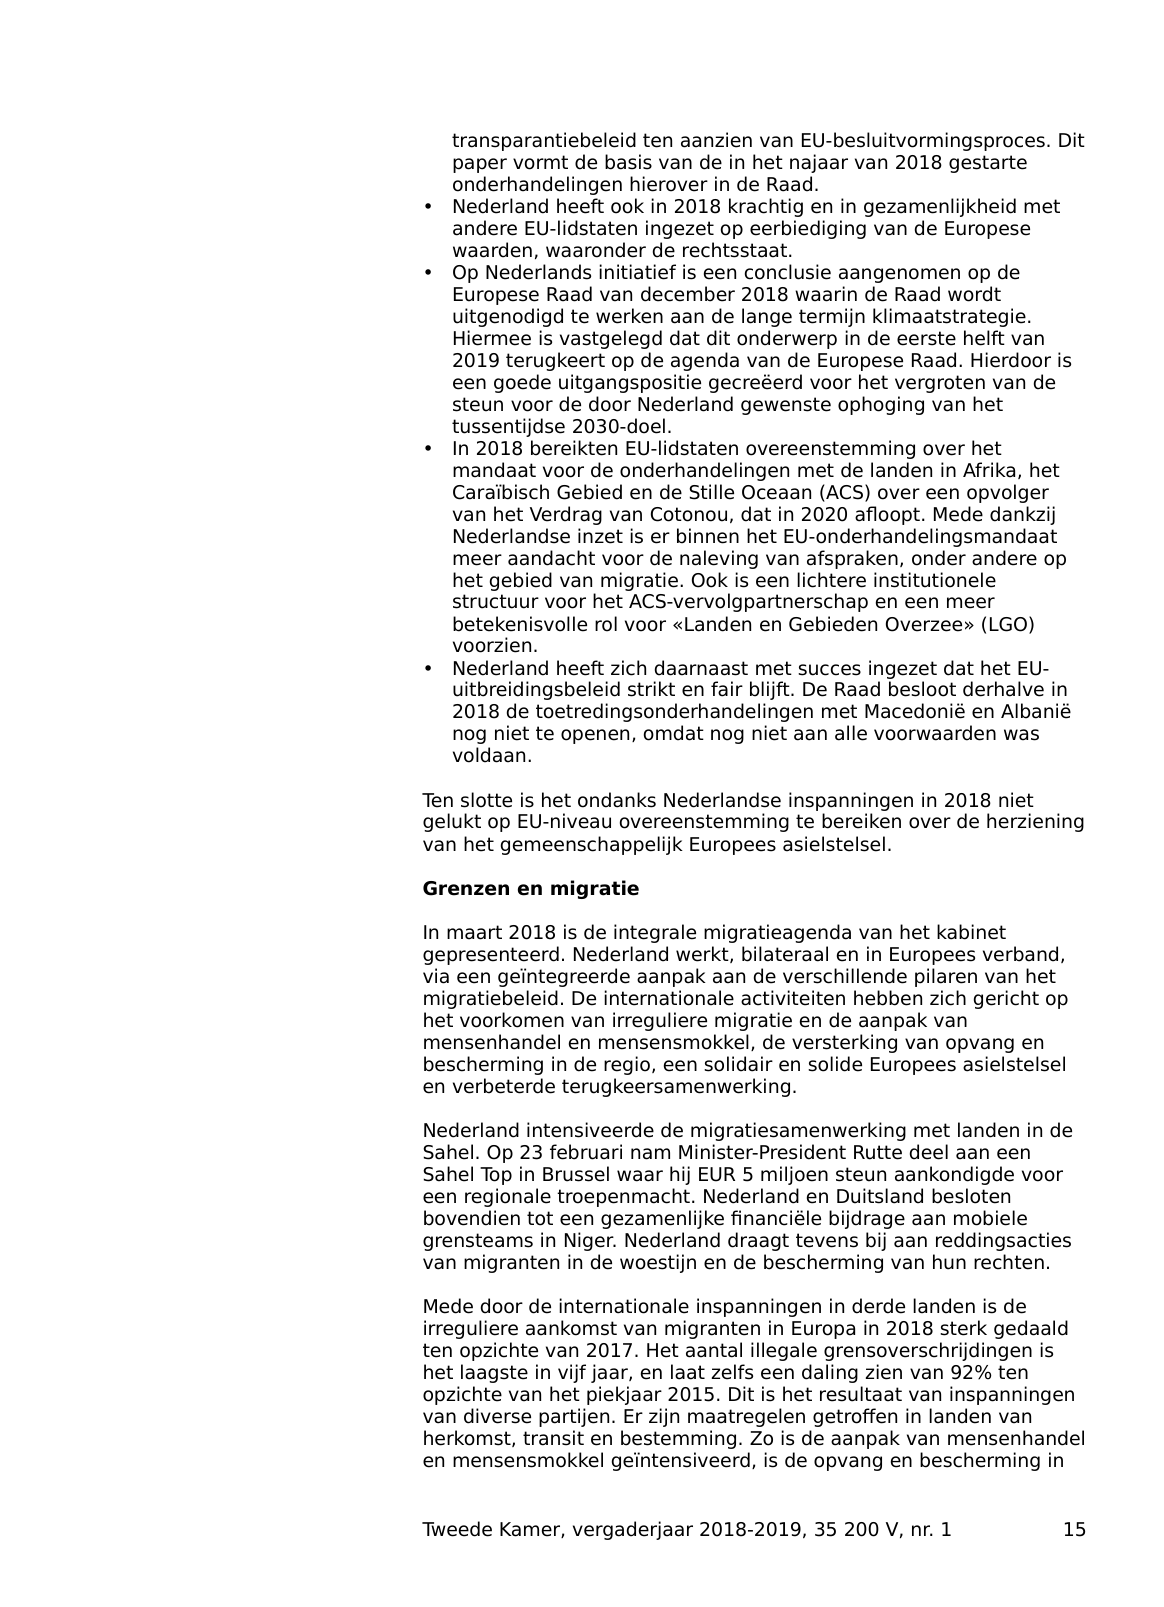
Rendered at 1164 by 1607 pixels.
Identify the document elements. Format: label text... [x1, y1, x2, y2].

text transparantiebeleid ten aanzien van EU-besluitvormingsproces. Dit paper vormt de basis van de in het najaar van 2018 gestarte onderhandelingen hierover in de Raad. [422, 130, 1087, 196]
text • In 2018 bereikten EU-lidstaten overeenstemming over het mandaat voor de onderhandelingen met de landen in Afrika, het Caraïbisch Gebied en de Stille Oceaan (ACS) over een opvolger van het Verdrag van Cotonou, dat in 2020 afloopt. Mede dankzij Nederlandse inzet is er binnen het EU-onderhandelingsmandaat meer aandacht voor de naleving van afspraken, onder andere op het gebied van migratie. Ook is een lichtere institutionele structuur voor het ACS-vervolgpartnerschap en een meer betekenisvolle rol voor «Landen en Gebieden Overzee» (LGO) voorzien. [422, 438, 1087, 657]
text Ten slotte is het ondanks Nederlandse inspanningen in 2018 niet gelukt op EU-niveau overeenstemming te bereiken over de herziening van het gemeenschappelijk Europees asielstelsel. [422, 789, 1087, 855]
text • Nederland heeft ook in 2018 krachtig en in gezamenlijkheid met andere EU-lidstaten ingezet op eerbiediging van de Europese waarden, waaronder de rechtsstaat. [422, 196, 1087, 262]
text Mede door de internationale inspanningen in derde landen is de irreguliere aankomst van migranten in Europa in 2018 sterk gedaald ten opzichte van 2017. Het aantal illegale grensoverschrijdingen is het laagste in vijf jaar, en laat zelfs een daling zien van 92% ten opzichte van het piekjaar 2015. Dit is het resultaat van inspanningen van diverse partijen. Er zijn maatregelen getroffen in landen van herkomst, transit en bestemming. Zo is de aanpak van mensenhandel en mensensmokkel geïntensiveerd, is de opvang en bescherming in [422, 1296, 1087, 1472]
text • Op Nederlands initiatief is een conclusie aangenomen op de Europese Raad van december 2018 waarin de Raad wordt uitgenodigd te werken aan de lange termijn klimaatstrategie. Hiermee is vastgelegd dat dit onderwerp in de eerste helft van 2019 terugkeert op de agenda van de Europese Raad. Hierdoor is een goede uitgangspositie gecreëerd voor het vergroten van de steun voor de door Nederland gewenste ophoging van het tussentijdse 2030-doel. [422, 262, 1087, 438]
text In maart 2018 is de integrale migratieagenda van het kabinet gepresenteerd. Nederland werkt, bilateraal en in Europees verband, via een geïntegreerde aanpak aan de verschillende pilaren van het migratiebeleid. De internationale activiteiten hebben zich gericht op het voorkomen van irreguliere migratie en de aanpak van mensenhandel en mensensmokkel, de versterking van opvang en bescherming in de regio, een solidair en solide Europees asielstelsel en verbeterde terugkeersamenwerking. [422, 922, 1087, 1098]
subtitle Grenzen en migratie [422, 878, 1087, 899]
text Nederland intensiveerde de migratiesamenwerking met landen in de Sahel. Op 23 februari nam Minister-President Rutte deel aan een Sahel Top in Brussel waar hij EUR 5 miljoen steun aankondigde voor een regionale troepenmacht. Nederland en Duitsland besloten bovendien tot een gezamenlijke financiële bijdrage aan mobiele grensteams in Niger. Nederland draagt tevens bij aan reddingsacties van migranten in de woestijn en de bescherming van hun rechten. [422, 1120, 1087, 1274]
text • Nederland heeft zich daarnaast met succes ingezet dat het EU-uitbreidingsbeleid strikt en fair blijft. De Raad besloot derhalve in 2018 de toetredingsonderhandelingen met Macedonië en Albanië nog niet te openen, omdat nog niet aan alle voorwaarden was voldaan. [422, 657, 1087, 767]
